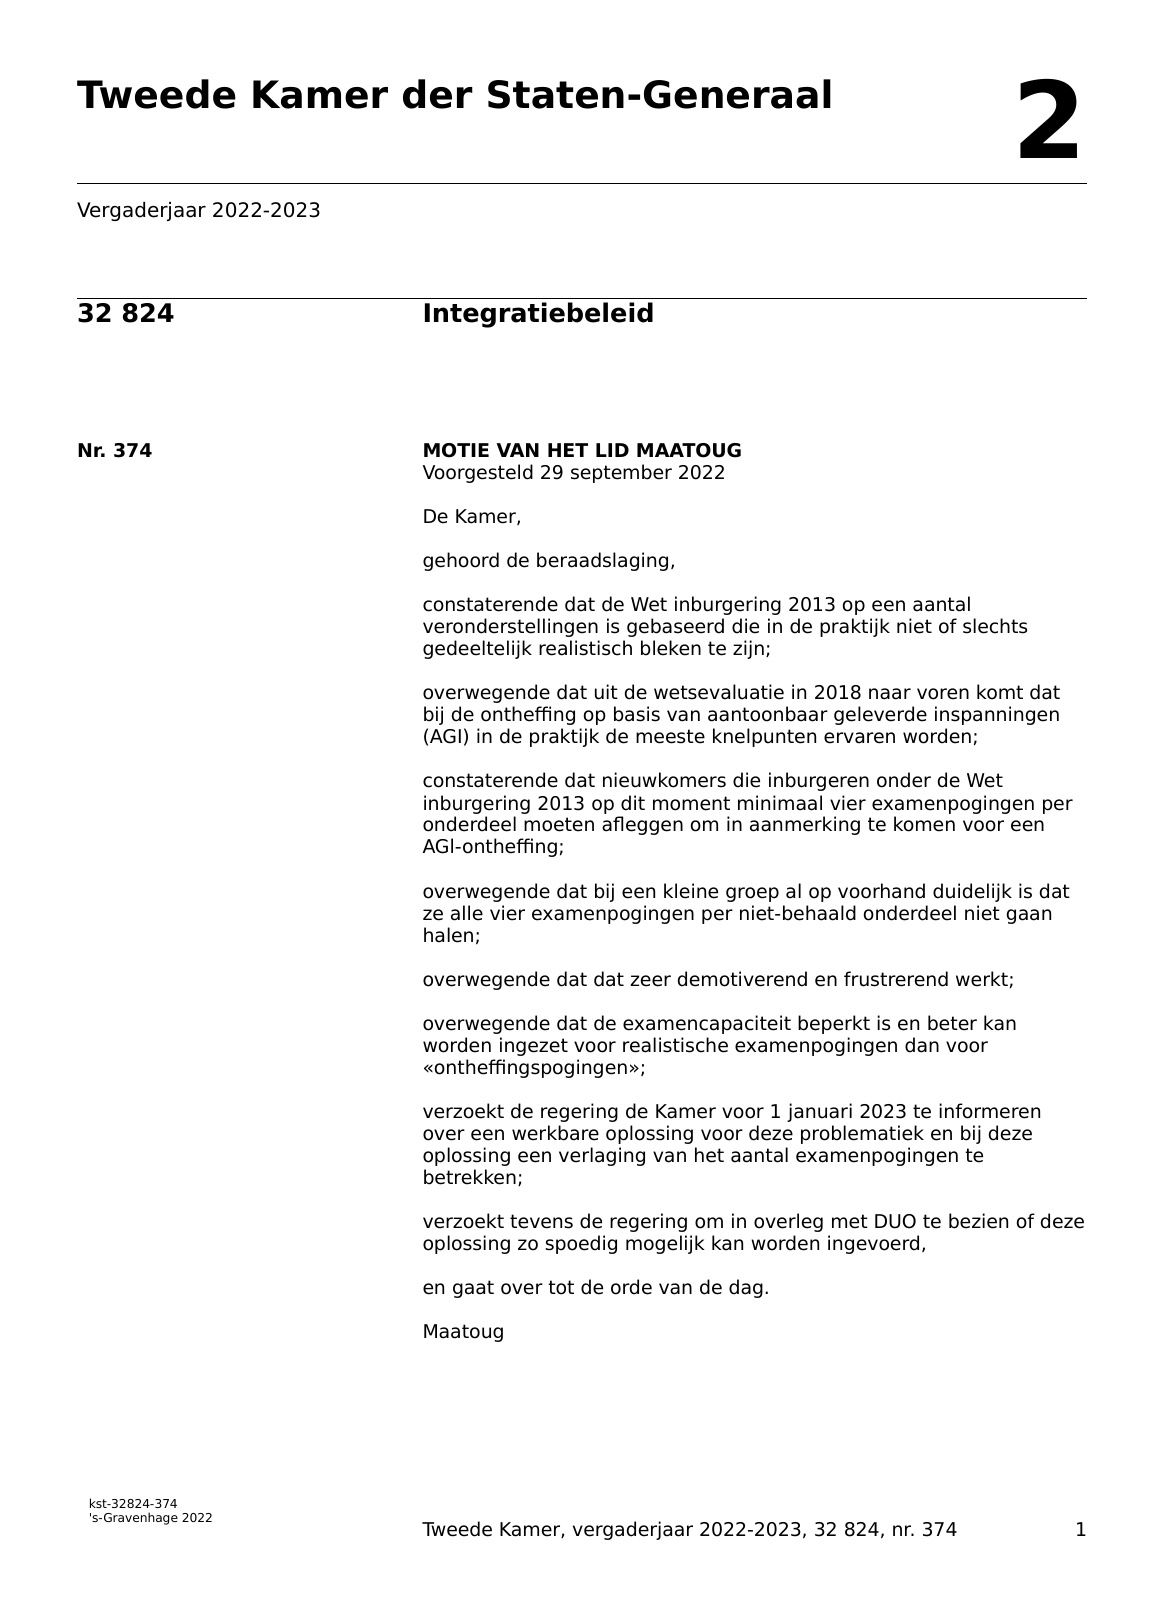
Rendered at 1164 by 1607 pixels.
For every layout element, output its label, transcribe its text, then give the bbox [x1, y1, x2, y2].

text Voorgesteld 29 september 2022 [422, 462, 1087, 484]
subtitle 32 824 Integratiebeleid [77, 299, 1087, 329]
table_header Tweede Kamer der Staten-Generaal [77, 59, 886, 183]
text verzoekt de regering de Kamer voor 1 januari 2023 te informeren over een werkbare oplossing voor deze problematiek en bij deze oplossing een verlaging van het aantal examenpogingen te betrekken; [422, 1101, 1087, 1189]
text constaterende dat de Wet inburgering 2013 op een aantal veronderstellingen is gebaseerd die in de praktijk niet of slechts gedeeltelijk realistisch bleken te zijn; [422, 594, 1087, 660]
text De Kamer, [422, 506, 1087, 528]
text gehoord de beraadslaging, [422, 550, 1087, 572]
text overwegende dat dat zeer demotiverend en frustrerend werkt; [422, 969, 1087, 991]
text constaterende dat nieuwkomers die inburgeren onder de Wet inburgering 2013 op dit moment minimaal vier examenpogingen per onderdeel moeten afleggen om in aanmerking te komen voor een AGl-ontheffing; [422, 770, 1087, 858]
text overwegende dat bij een kleine groep al op voorhand duidelijk is dat ze alle vier examenpogingen per niet-behaald onderdeel niet gaan halen; [422, 881, 1087, 946]
text Maatoug [422, 1321, 1087, 1343]
subtitle Nr. 374 MOTIE VAN HET LID MAATOUG [77, 440, 1087, 462]
table_cell Vergaderjaar 2022-2023 [77, 184, 1087, 298]
table_header 2 [886, 59, 1087, 183]
text kst-32824-374 [88, 1497, 323, 1511]
text overwegende dat uit de wetsevaluatie in 2018 naar voren komt dat bij de ontheffing op basis van aantoonbaar geleverde inspanningen (AGI) in de praktijk de meeste knelpunten ervaren worden; [422, 682, 1087, 748]
text overwegende dat de examencapaciteit beperkt is en beter kan worden ingezet voor realistische examenpogingen dan voor «ontheffingspogingen»; [422, 1013, 1087, 1079]
text verzoekt tevens de regering om in overleg met DUO te bezien of deze oplossing zo spoedig mogelijk kan worden ingevoerd, [422, 1211, 1087, 1255]
text 's-Gravenhage 2022 [88, 1511, 323, 1525]
text en gaat over tot de orde van de dag. [422, 1277, 1087, 1299]
